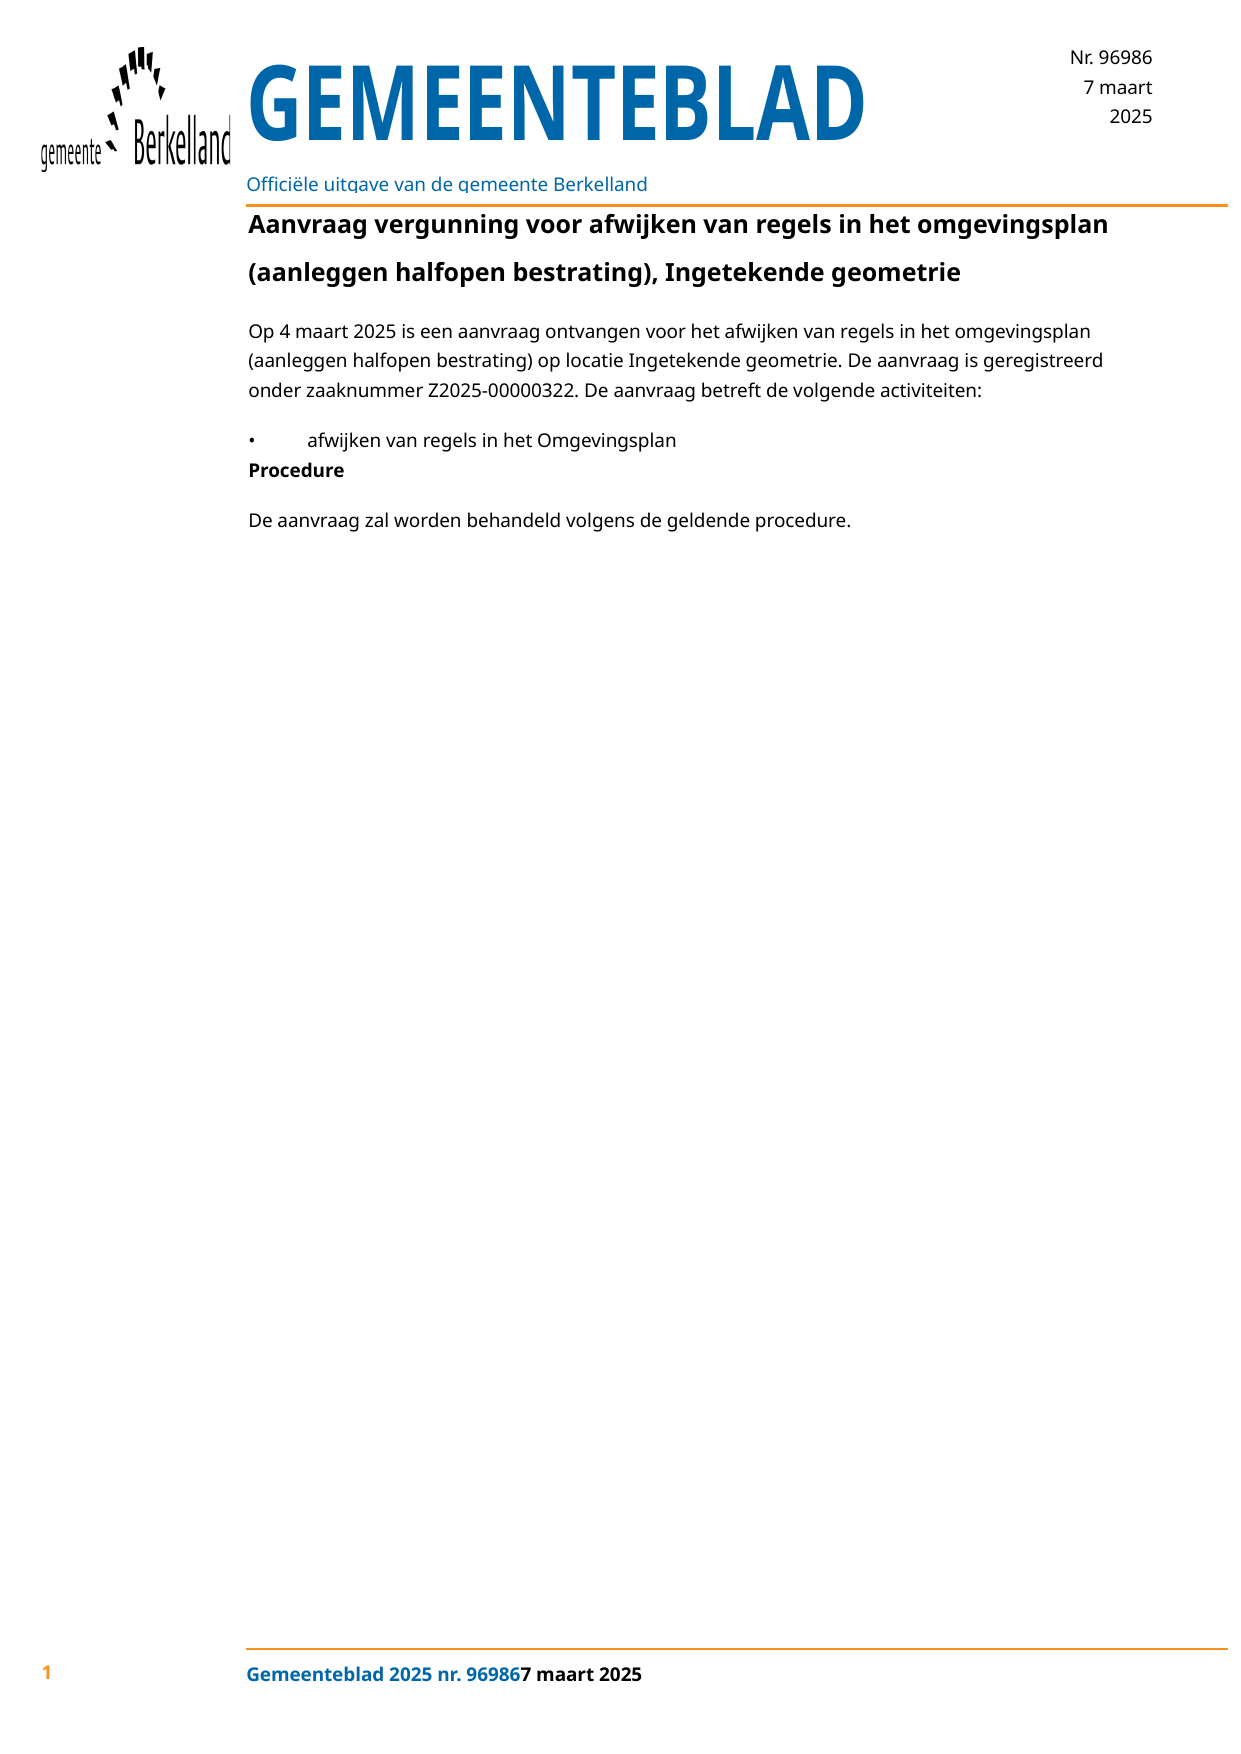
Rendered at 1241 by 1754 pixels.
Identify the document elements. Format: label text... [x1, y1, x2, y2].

list afwijken van regels in het Omgevingsplan [248, 427, 1152, 453]
text Procedure [248, 457, 1152, 483]
text De aanvraag zal worden behandeld volgens de geldende procedure. [248, 507, 1152, 533]
text Aanvraag vergunning voor afwijken van regels in het omgevingsplan (aanleggen halfopen bestrating), Ingetekende geometrie [248, 207, 1152, 288]
picture [41, 47, 231, 172]
text Op 4 maart 2025 is een aanvraag ontvangen voor het afwijken van regels in het omgevingsplan (aanleggen halfopen bestrating) op locatie Ingetekende geometrie. De aanvraag is geregistreerd onder zaaknummer Z2025-00000322. De aanvraag betreft de volgende activiteiten: [248, 318, 1152, 403]
